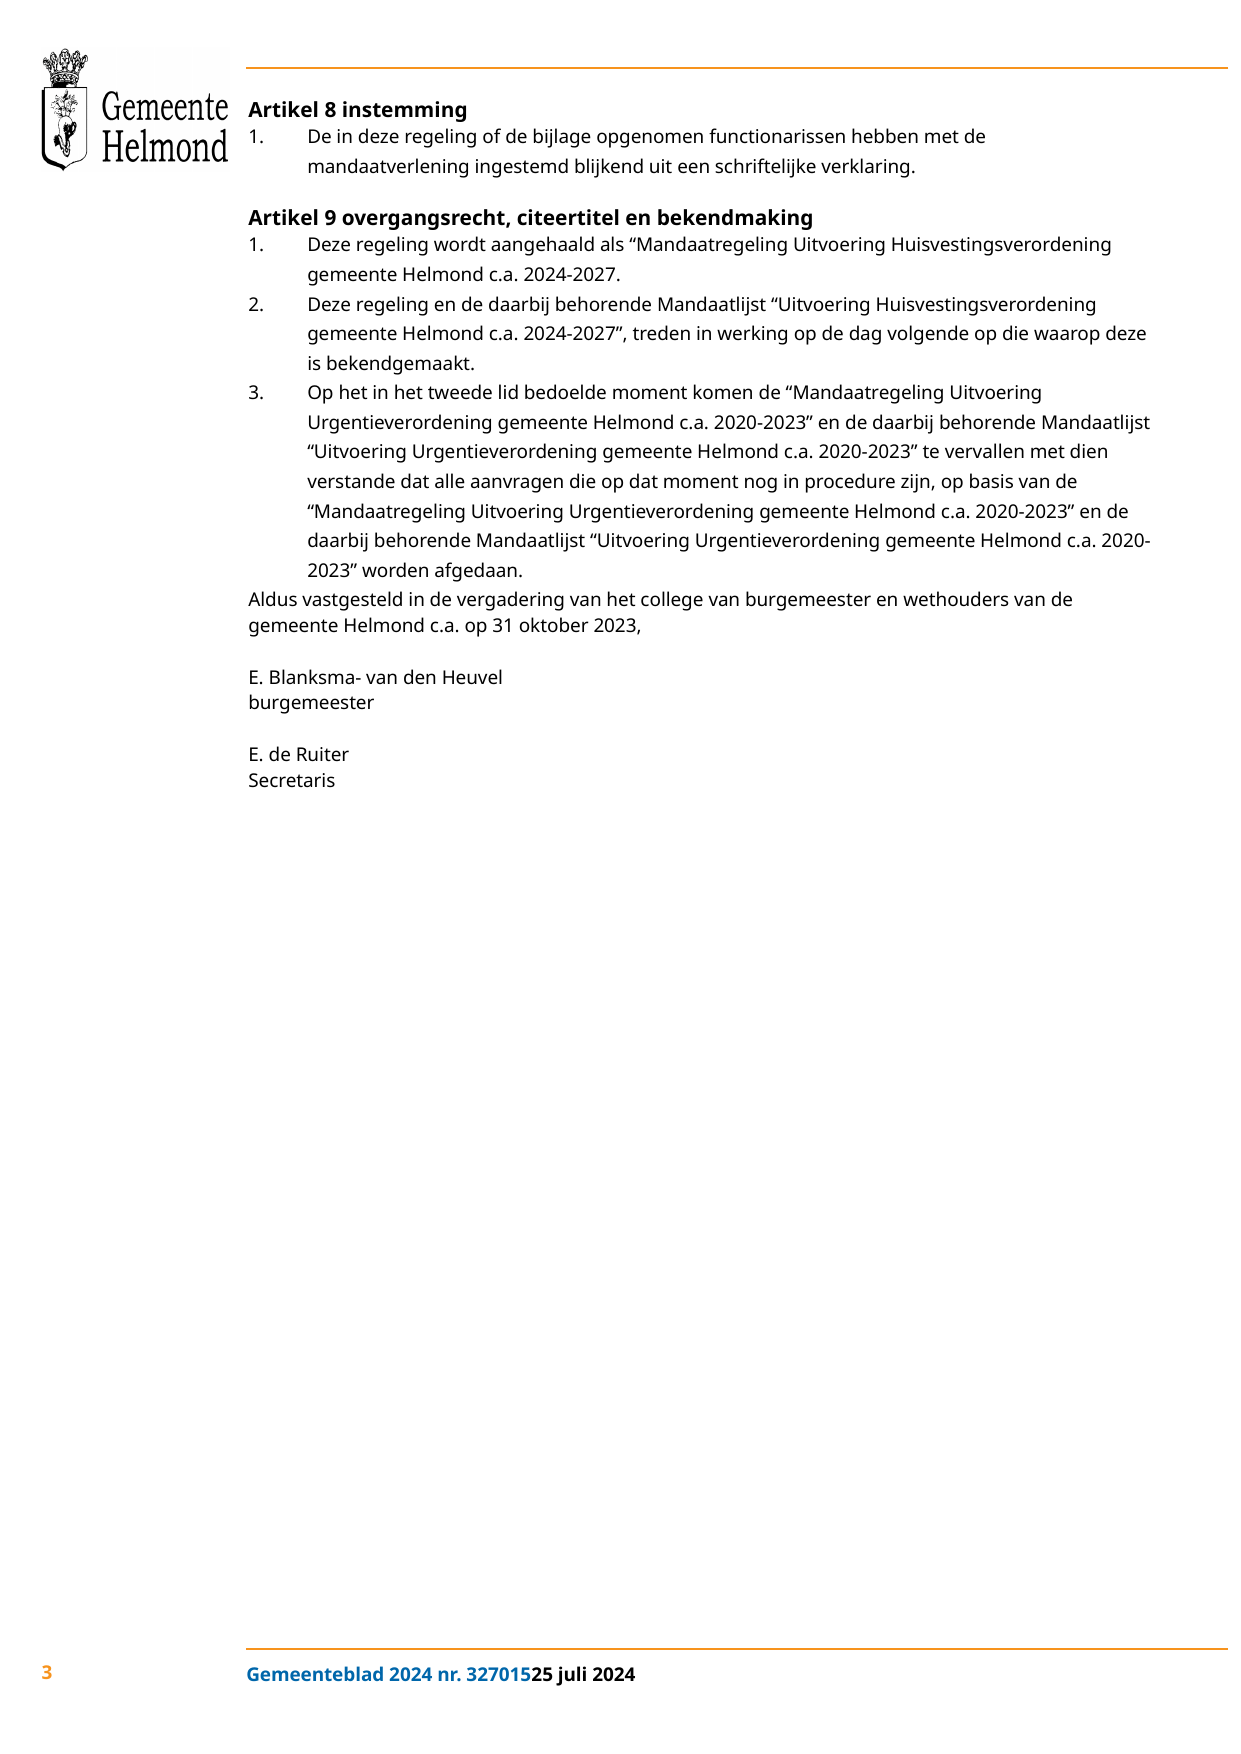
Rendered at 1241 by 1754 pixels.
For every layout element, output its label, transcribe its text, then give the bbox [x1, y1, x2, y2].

text burgemeester [248, 689, 1152, 715]
text E. Blanksma- van den Heuvel [248, 664, 1152, 689]
list Op het in het tweede lid bedoelde moment komen de “Mandaatregeling Uitvoering Urgentieverordening gemeente Helmond c.a. 2020-2023” en de daarbij behorende Mandaatlijst “Uitvoering Urgentieverordening gemeente Helmond c.a. 2020-2023” te vervallen met dien verstande dat alle aanvragen die op dat moment nog in procedure zijn, op basis van de “Mandaatregeling Uitvoering Urgentieverordening gemeente Helmond c.a. 2020-2023” en de daarbij behorende Mandaatlijst “Uitvoering Urgentieverordening gemeente Helmond c.a. 2020-2023” worden afgedaan. [248, 379, 1152, 583]
picture [41, 47, 231, 172]
text Aldus vastgesteld in de vergadering van het college van burgemeester en wethouders van de gemeente Helmond c.a. op 31 oktober 2023, [248, 587, 1152, 638]
text Artikel 8 instemming [248, 95, 1152, 123]
list De in deze regeling of de bijlage opgenomen functionarissen hebben met de mandaatverlening ingestemd blijkend uit een schriftelijke verklaring. [248, 123, 1152, 178]
list Deze regeling en de daarbij behorende Mandaatlijst “Uitvoering Huisvestingsverordening gemeente Helmond c.a. 2024-2027”, treden in werking op de dag volgende op die waarop deze is bekendgemaakt. [248, 291, 1152, 376]
text Secretaris [248, 767, 1152, 792]
list Deze regeling wordt aangehaald als “Mandaatregeling Uitvoering Huisvestingsverordening gemeente Helmond c.a. 2024-2027. [248, 232, 1152, 287]
text E. de Ruiter [248, 741, 1152, 767]
text Artikel 9 overgangsrecht, citeertitel en bekendmaking [248, 203, 1152, 232]
